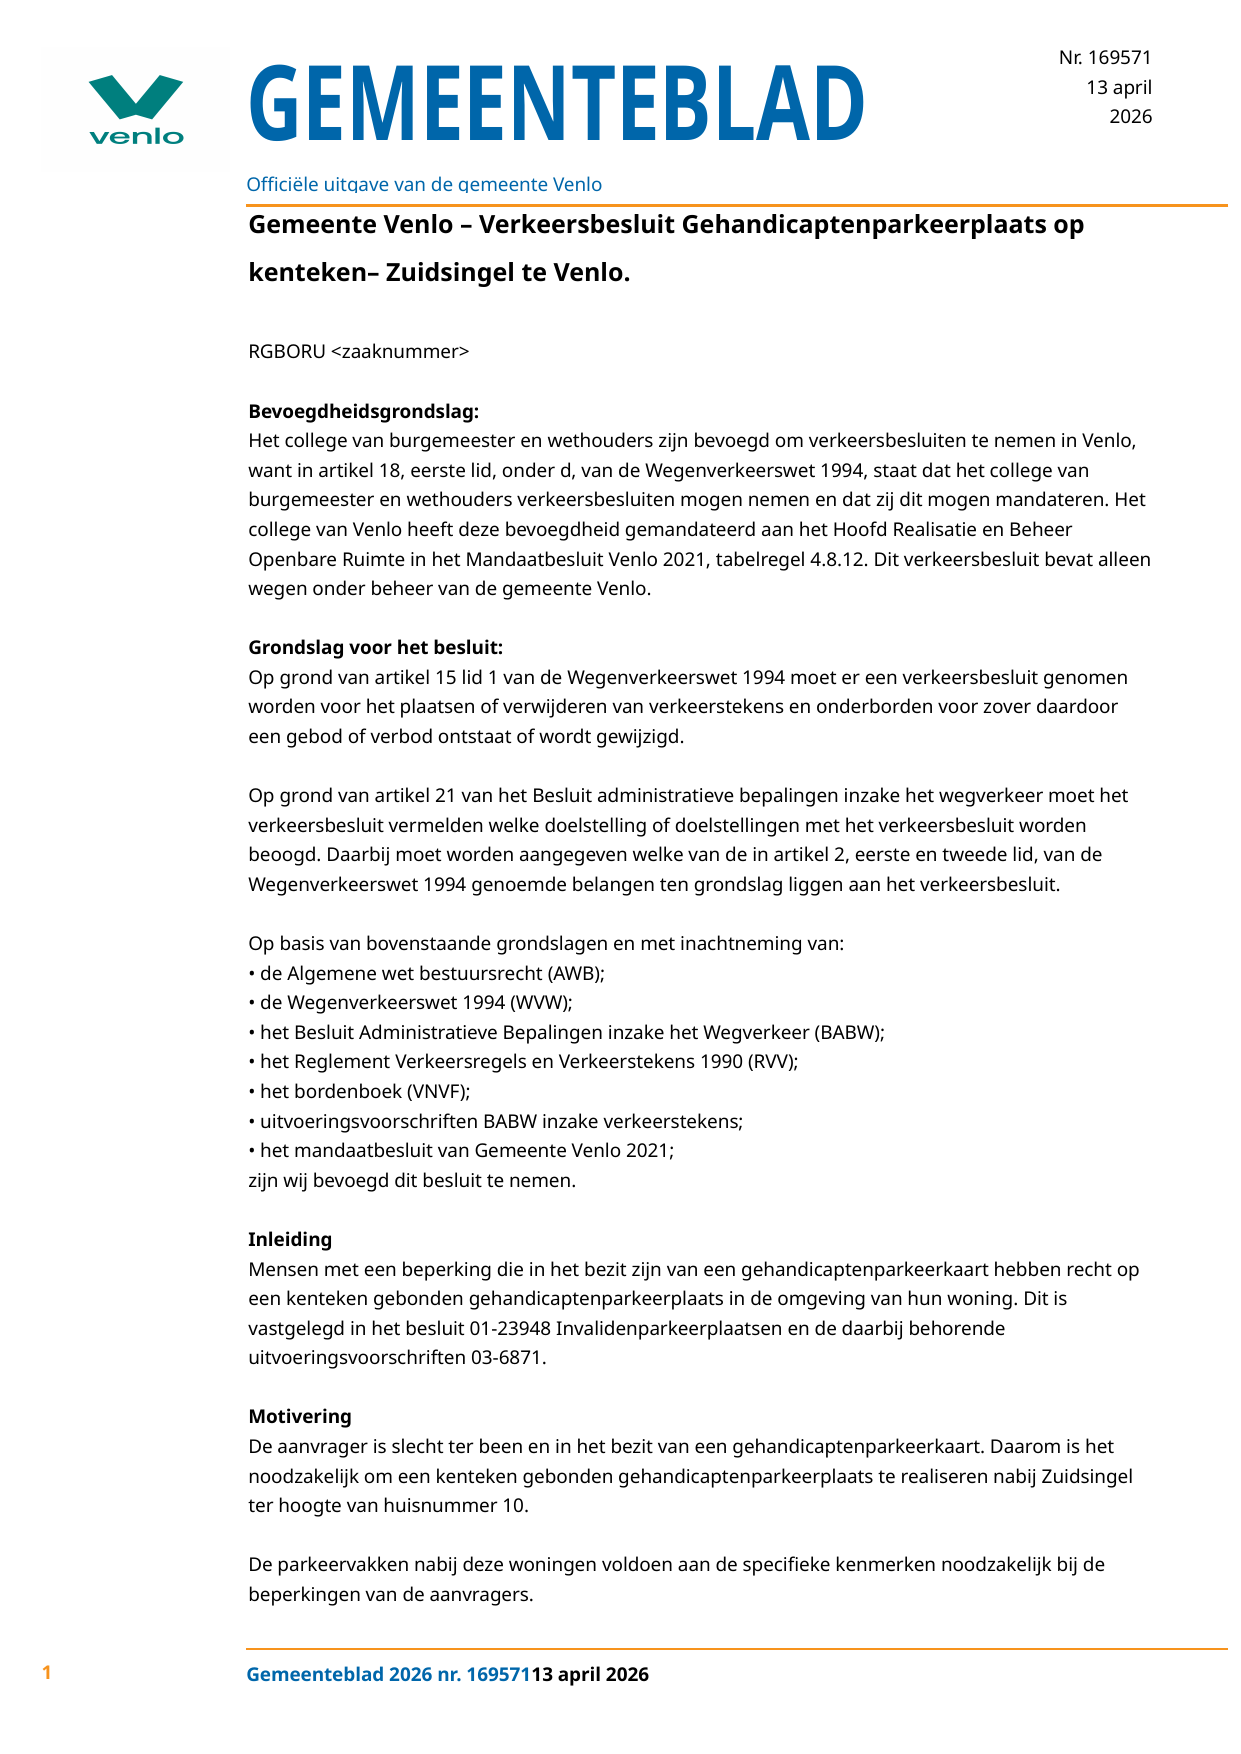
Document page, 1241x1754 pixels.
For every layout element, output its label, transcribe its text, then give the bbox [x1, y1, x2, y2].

text Het college van burgemeester en wethouders zijn bevoegd om verkeersbesluiten te nemen in Venlo, want in artikel 18, eerste lid, onder d, van de Wegenverkeerswet 1994, staat dat het college van burgemeester en wethouders verkeersbesluiten mogen nemen en dat zij dit mogen mandateren. Het college van Venlo heeft deze bevoegdheid gemandateerd aan het Hoofd Realisatie en Beheer Openbare Ruimte in het Mandaatbesluit Venlo 2021, tabelregel 4.8.12. Dit verkeersbesluit bevat alleen wegen onder beheer van de gemeente Venlo. [248, 427, 1152, 601]
text Op basis van bovenstaande grondslagen en met inachtneming van: [248, 930, 1152, 956]
text • het Besluit Administratieve Bepalingen inzake het Wegverkeer (BABW); [248, 1019, 1152, 1045]
text zijn wij bevoegd dit besluit te nemen. [248, 1167, 1152, 1193]
text Mensen met een beperking die in het bezit zijn van een gehandicaptenparkeerkaart hebben recht op een kenteken gebonden gehandicaptenparkeerplaats in de omgeving van hun woning. Dit is vastgelegd in het besluit 01-23948 Invalidenparkeerplaatsen en de daarbij behorende uitvoeringsvoorschriften 03-6871. [248, 1256, 1152, 1370]
text Bevoegdheidsgrondslag: [248, 398, 1152, 423]
text • de Wegenverkeerswet 1994 (WVW); [248, 989, 1152, 1015]
text • het Reglement Verkeersregels en Verkeerstekens 1990 (RVV); [248, 1049, 1152, 1074]
text De aanvrager is slecht ter been en in het bezit van een gehandicaptenparkeerkaart. Daarom is het noodzakelijk om een kenteken gebonden gehandicaptenparkeerplaats te realiseren nabij Zuidsingel ter hoogte van huisnummer 10. [248, 1433, 1152, 1518]
text Grondslag voor het besluit: [248, 634, 1152, 660]
text De parkeervakken nabij deze woningen voldoen aan de specifieke kenmerken noodzakelijk bij de beperkingen van de aanvragers. [248, 1552, 1152, 1607]
text • het bordenboek (VNVF); [248, 1078, 1152, 1104]
text Motivering [248, 1404, 1152, 1429]
text RGBORU <zaaknummer> [248, 339, 1152, 364]
text Inleiding [248, 1226, 1152, 1252]
text Op grond van artikel 21 van het Besluit administratieve bepalingen inzake het wegverkeer moet het verkeersbesluit vermelden welke doelstelling of doelstellingen met het verkeersbesluit worden beoogd. Daarbij moet worden aangegeven welke van de in artikel 2, eerste en tweede lid, van de Wegenverkeerswet 1994 genoemde belangen ten grondslag liggen aan het verkeersbesluit. [248, 782, 1152, 897]
text • de Algemene wet bestuursrecht (AWB); [248, 960, 1152, 986]
picture [41, 47, 231, 172]
text • het mandaatbesluit van Gemeente Venlo 2021; [248, 1137, 1152, 1163]
text Op grond van artikel 15 lid 1 van de Wegenverkeerswet 1994 moet er een verkeersbesluit genomen worden voor het plaatsen of verwijderen van verkeerstekens en onderborden voor zover daardoor een gebod of verbod ontstaat of wordt gewijzigd. [248, 664, 1152, 749]
text Gemeente Venlo – Verkeersbesluit Gehandicaptenparkeerplaats op kenteken– Zuidsingel te Venlo. [248, 207, 1152, 288]
text • uitvoeringsvoorschriften BABW inzake verkeerstekens; [248, 1108, 1152, 1133]
